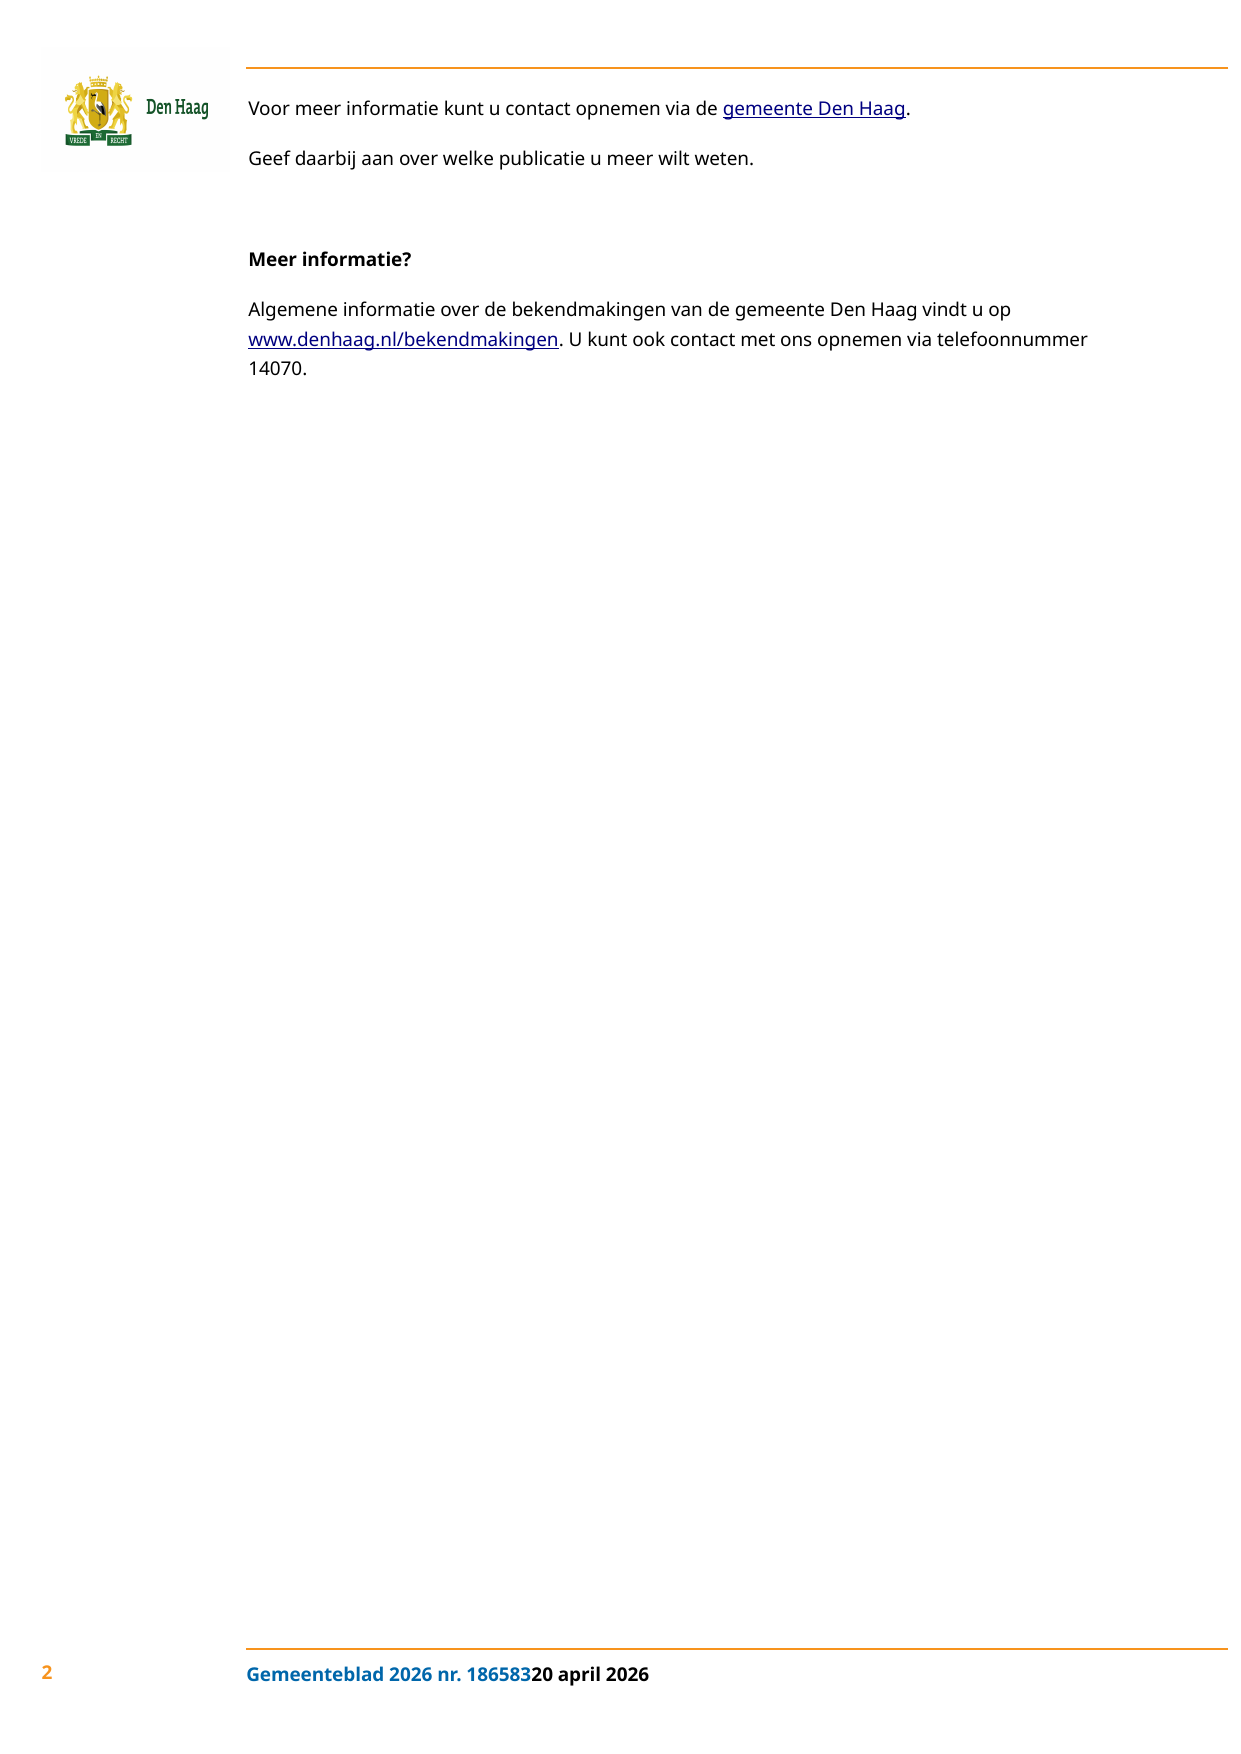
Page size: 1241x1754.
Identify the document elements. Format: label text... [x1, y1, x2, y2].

text Meer informatie? [248, 246, 1152, 272]
text Algemene informatie over de bekendmakingen van de gemeente Den Haag vindt u op www.denhaag.nl/bekendmakingen. U kunt ook contact met ons opnemen via telefoonnummer 14070. [248, 296, 1152, 381]
text Geef daarbij aan over welke publicatie u meer wilt weten. [248, 145, 1152, 171]
text Voor meer informatie kunt u contact opnemen via de gemeente Den Haag. [248, 95, 1152, 121]
picture [41, 47, 231, 172]
